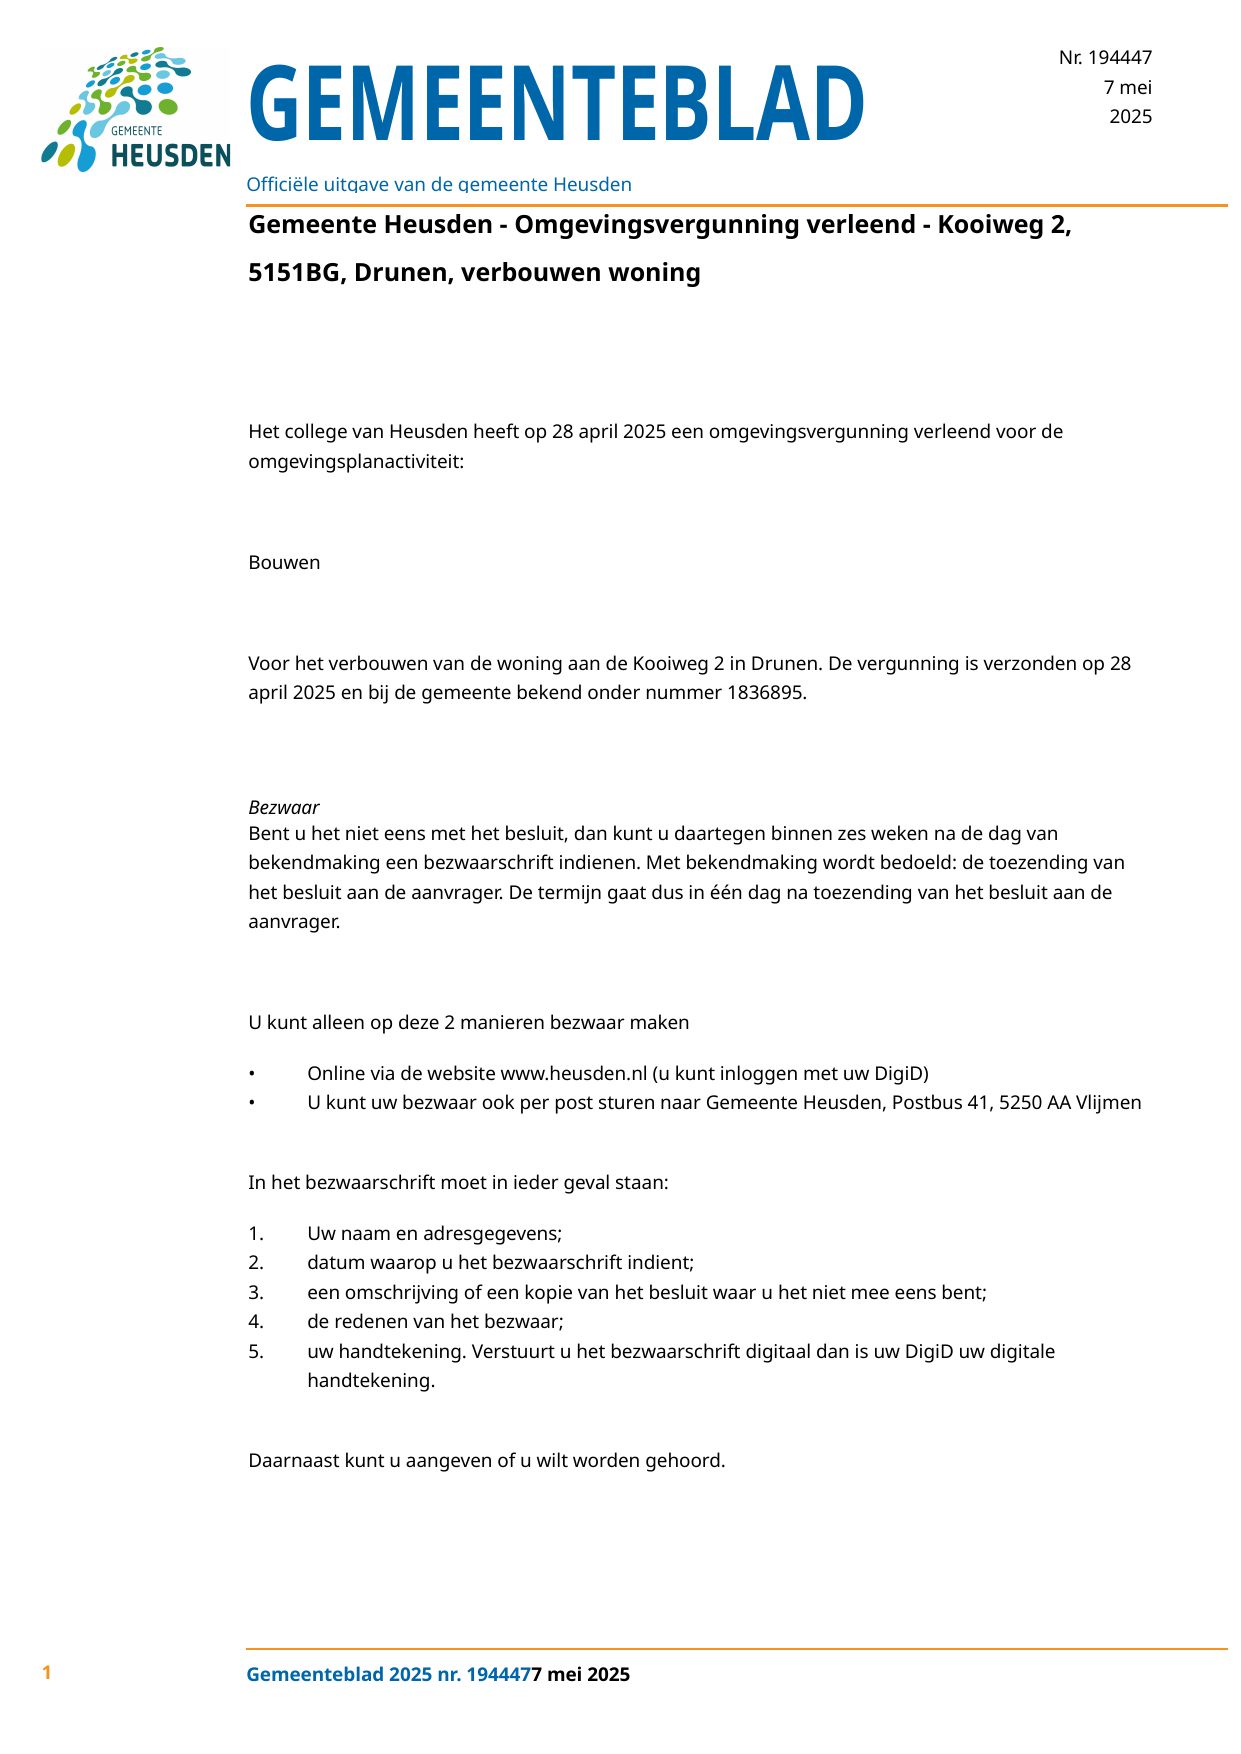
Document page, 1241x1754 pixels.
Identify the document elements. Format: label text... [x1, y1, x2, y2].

text Bent u het niet eens met het besluit, dan kunt u daartegen binnen zes weken na de dag van bekendmaking een bezwaarschrift indienen. Met bekendmaking wordt bedoeld: de toezending van het besluit aan de aanvrager. De termijn gaat dus in één dag na toezending van het besluit aan de aanvrager. [248, 820, 1152, 934]
list datum waarop u het bezwaarschrift indient; [248, 1249, 1152, 1275]
list U kunt uw bezwaar ook per post sturen naar Gemeente Heusden, Postbus 41, 5250 AA Vlijmen [248, 1089, 1152, 1115]
list Online via de website www.heusden.nl (u kunt inloggen met uw DigiD) [248, 1060, 1152, 1085]
list een omschrijving of een kopie van het besluit waar u het niet mee eens bent; [248, 1279, 1152, 1304]
text Het college van Heusden heeft op 28 april 2025 een omgevingsvergunning verleend voor de omgevingsplanactiviteit: [248, 419, 1152, 474]
text U kunt alleen op deze 2 manieren bezwaar maken [248, 1009, 1152, 1035]
text Bezwaar [248, 794, 1152, 820]
text Gemeente Heusden - Omgevingsvergunning verleend - Kooiweg 2, 5151BG, Drunen, verbouwen woning [248, 207, 1152, 288]
picture [41, 47, 231, 172]
list de redenen van het bezwaar; [248, 1308, 1152, 1334]
text In het bezwaarschrift moet in ieder geval staan: [248, 1169, 1152, 1195]
text Voor het verbouwen van de woning aan de Kooiweg 2 in Drunen. De vergunning is verzonden op 28 april 2025 en bij de gemeente bekend onder nummer 1836895. [248, 650, 1152, 705]
text Bouwen [248, 549, 1152, 575]
list Uw naam en adresgegevens; [248, 1220, 1152, 1245]
list uw handtekening. Verstuurt u het bezwaarschrift digitaal dan is uw DigiD uw digitale handtekening. [248, 1338, 1152, 1393]
text Daarnaast kunt u aangeven of u wilt worden gehoord. [248, 1448, 1152, 1473]
